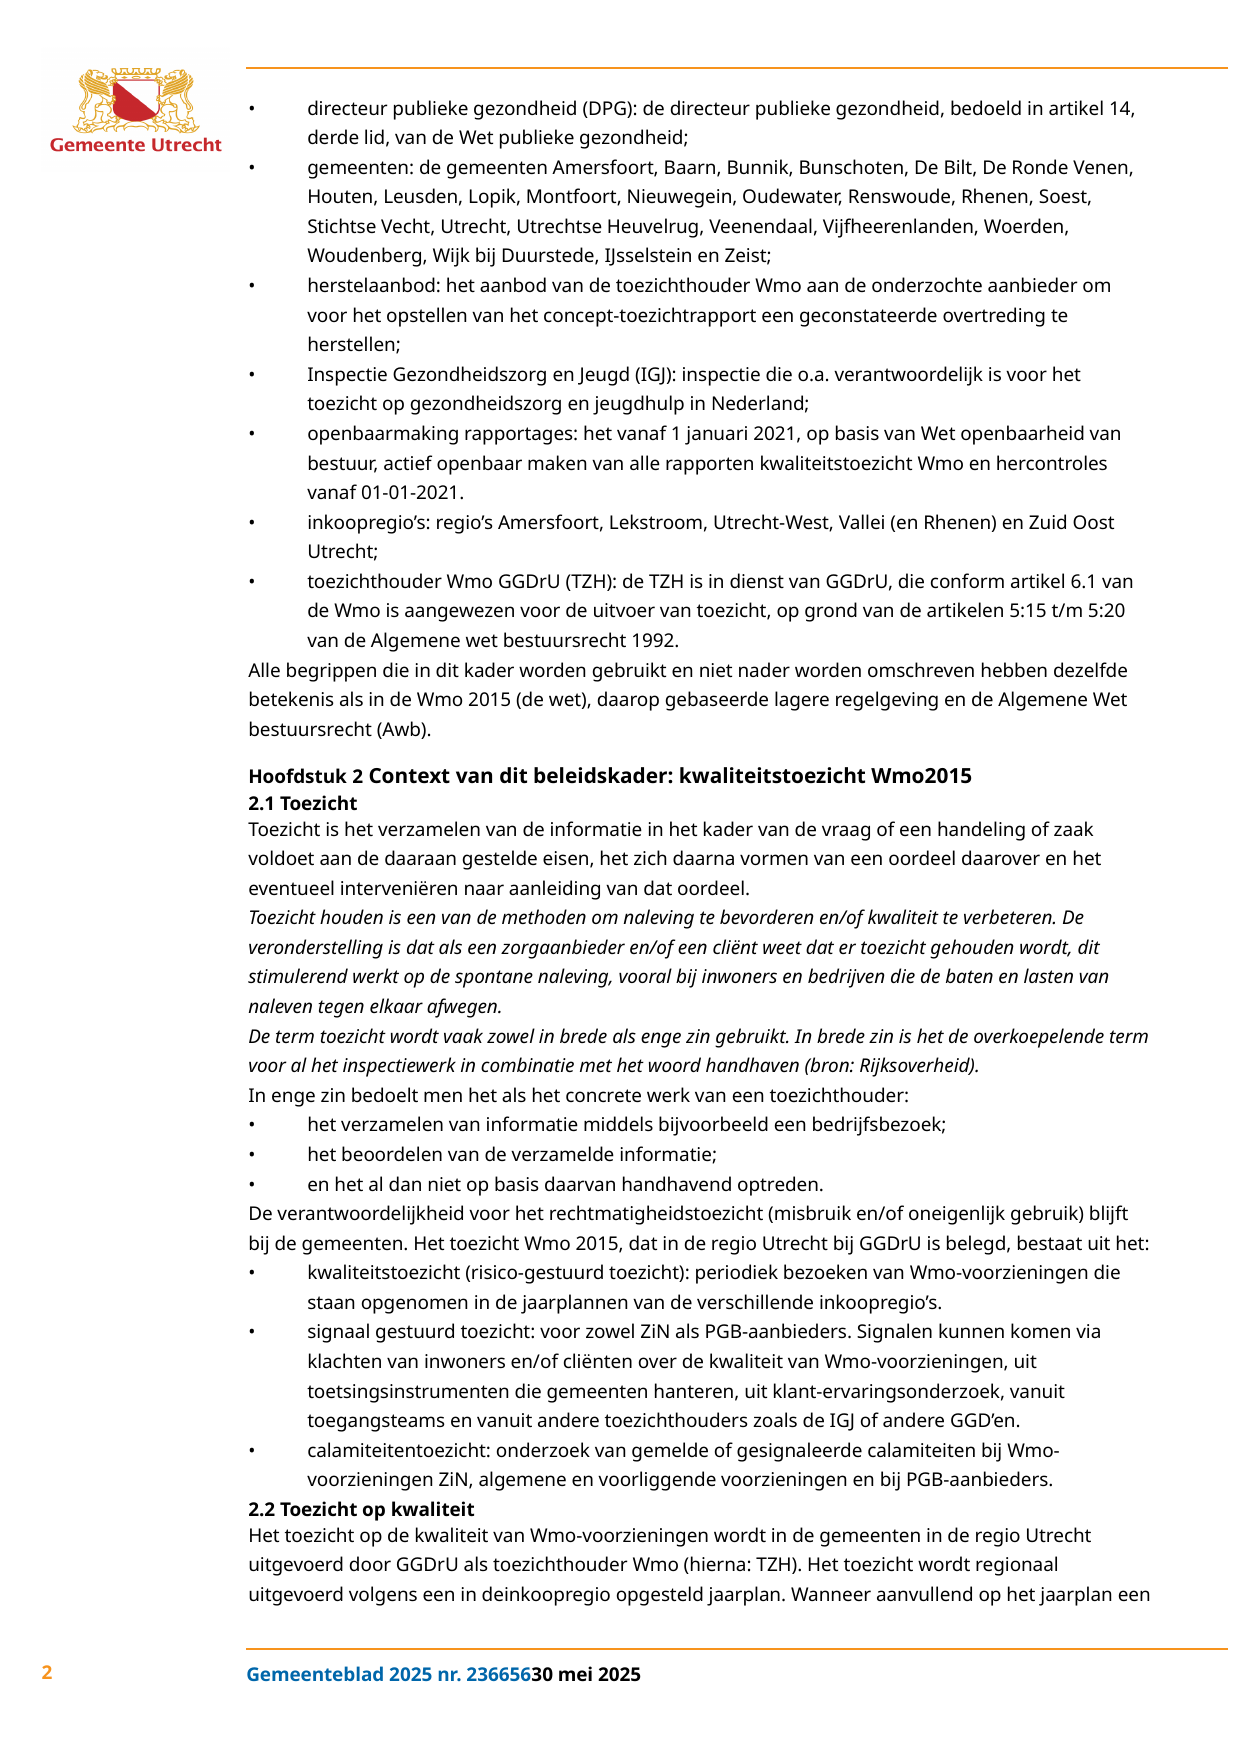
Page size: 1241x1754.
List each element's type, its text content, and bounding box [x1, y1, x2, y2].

list signaal gestuurd toezicht: voor zowel ZiN als PGB-aanbieders. Signalen kunnen komen via klachten van inwoners en/of cliënten over de kwaliteit van Wmo-voorzieningen, uit toetsingsinstrumenten die gemeenten hanteren, uit klant-ervaringsonderzoek, vanuit toegangsteams en vanuit andere toezichthouders zoals de IGJ of andere GGD’en. [248, 1319, 1152, 1433]
list inkoopregio’s: regio’s Amersfoort, Lekstroom, Utrecht-West, Vallei (en Rhenen) en Zuid Oost Utrecht; [248, 509, 1152, 564]
list gemeenten: de gemeenten Amersfoort, Baarn, Bunnik, Bunschoten, De Bilt, De Ronde Venen, Houten, Leusden, Lopik, Montfoort, Nieuwegein, Oudewater, Renswoude, Rhenen, Soest, Stichtse Vecht, Utrecht, Utrechtse Heuvelrug, Veenendaal, Vijfheerenlanden, Woerden, Woudenberg, Wijk bij Duurstede, IJsselstein en Zeist; [248, 154, 1152, 268]
text Alle begrippen die in dit kader worden gebruikt en niet nader worden omschreven hebben dezelfde betekenis als in de Wmo 2015 (de wet), daarop gebaseerde lagere regelgeving en de Algemene Wet bestuursrecht (Awb). [248, 657, 1152, 742]
list openbaarmaking rapportages: het vanaf 1 januari 2021, op basis van Wet openbaarheid van bestuur, actief openbaar maken van alle rapporten kwaliteitstoezicht Wmo en hercontroles vanaf 01-01-2021. [248, 420, 1152, 505]
text In enge zin bedoelt men het als het concrete werk van een toezichthouder: [248, 1082, 1152, 1108]
text Hoofdstuk 2 Context van dit beleidskader: kwaliteitstoezicht Wmo2015 [248, 762, 1152, 790]
text De verantwoordelijkheid voor het rechtmatigheidstoezicht (misbruik en/of oneigenlijk gebruik) blijft bij de gemeenten. Het toezicht Wmo 2015, dat in de regio Utrecht bij GGDrU is belegd, bestaat uit het: [248, 1200, 1152, 1256]
picture [41, 47, 231, 172]
list toezichthouder Wmo GGDrU (TZH): de TZH is in dienst van GGDrU, die conform artikel 6.1 van de Wmo is aangewezen voor de uitvoer van toezicht, op grond van de artikelen 5:15 t/m 5:20 van de Algemene wet bestuursrecht 1992. [248, 568, 1152, 653]
list het beoordelen van de verzamelde informatie; [248, 1141, 1152, 1167]
text Toezicht is het verzamelen van de informatie in het kader van de vraag of een handeling of zaak voldoet aan de daaraan gestelde eisen, het zich daarna vormen van een oordeel daarover en het eventueel interveniëren naar aanleiding van dat oordeel. [248, 816, 1152, 901]
list herstelaanbod: het aanbod van de toezichthouder Wmo aan de onderzochte aanbieder om voor het opstellen van het concept-toezichtrapport een geconstateerde overtreding te herstellen; [248, 272, 1152, 357]
list directeur publieke gezondheid (DPG): de directeur publieke gezondheid, bedoeld in artikel 14, derde lid, van de Wet publieke gezondheid; [248, 95, 1152, 150]
text De term toezicht wordt vaak zowel in brede als enge zin gebruikt. In brede zin is het de overkoepelende term voor al het inspectiewerk in combinatie met het woord handhaven (bron: Rijksoverheid). [248, 1023, 1152, 1078]
list Inspectie Gezondheidszorg en Jeugd (IGJ): inspectie die o.a. verantwoordelijk is voor het toezicht op gezondheidszorg en jeugdhulp in Nederland; [248, 361, 1152, 416]
list het verzamelen van informatie middels bijvoorbeeld een bedrijfsbezoek; [248, 1112, 1152, 1137]
text 2.2 Toezicht op kwaliteit [248, 1496, 1152, 1522]
list en het al dan niet op basis daarvan handhavend optreden. [248, 1171, 1152, 1197]
text Toezicht houden is een van de methoden om naleving te bevorderen en/of kwaliteit te verbeteren. De veronderstelling is dat als een zorgaanbieder en/of een cliënt weet dat er toezicht gehouden wordt, dit stimulerend werkt op de spontane naleving, vooral bij inwoners en bedrijven die de baten en lasten van naleven tegen elkaar afwegen. [248, 904, 1152, 1019]
list kwaliteitstoezicht (risico-gestuurd toezicht): periodiek bezoeken van Wmo-voorzieningen die staan opgenomen in de jaarplannen van de verschillende inkoopregio’s. [248, 1259, 1152, 1315]
text Het toezicht op de kwaliteit van Wmo-voorzieningen wordt in de gemeenten in de regio Utrecht uitgevoerd door GGDrU als toezichthouder Wmo (hierna: TZH). Het toezicht wordt regionaal uitgevoerd volgens een in deinkoopregio opgesteld jaarplan. Wanneer aanvullend op het jaarplan een [248, 1522, 1152, 1607]
list calamiteitentoezicht: onderzoek van gemelde of gesignaleerde calamiteiten bij Wmo-voorzieningen ZiN, algemene en voorliggende voorzieningen en bij PGB-aanbieders. [248, 1437, 1152, 1492]
text 2.1 Toezicht [248, 790, 1152, 816]
